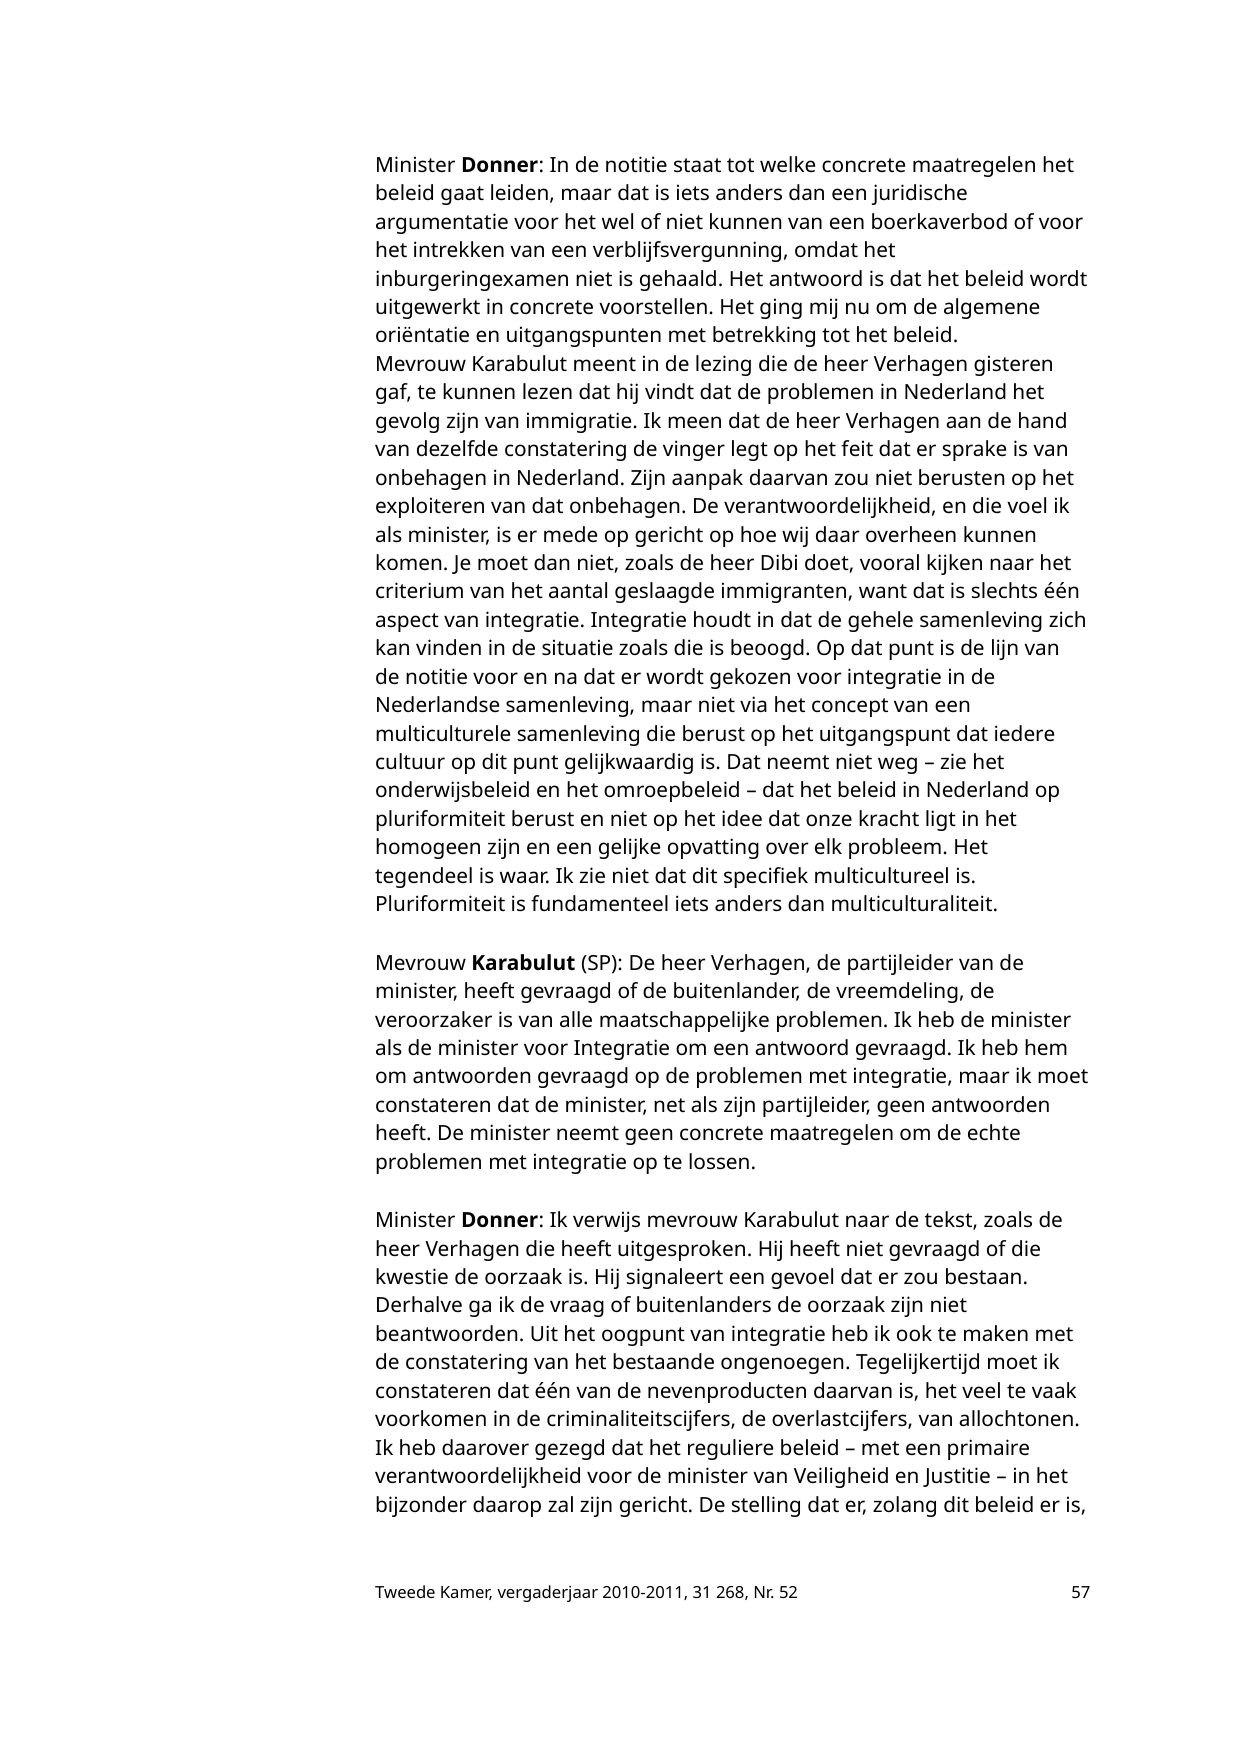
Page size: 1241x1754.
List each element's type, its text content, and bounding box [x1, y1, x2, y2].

text Mevrouw Karabulut (SP): De heer Verhagen, de partijleider van de minister, heeft gevraagd of de buitenlander, de vreemdeling, de veroorzaker is van alle maatschappelijke problemen. Ik heb de minister als de minister voor Integratie om een antwoord gevraagd. Ik heb hem om antwoorden gevraagd op de problemen met integratie, maar ik moet constateren dat de minister, net als zijn partijleider, geen antwoorden heeft. De minister neemt geen concrete maatregelen om de echte problemen met integratie op te lossen. [375, 948, 1090, 1175]
text Minister Donner: Ik verwijs mevrouw Karabulut naar de tekst, zoals de heer Verhagen die heeft uitgesproken. Hij heeft niet gevraagd of die kwestie de oorzaak is. Hij signaleert een gevoel dat er zou bestaan. Derhalve ga ik de vraag of buitenlanders de oorzaak zijn niet beantwoorden. Uit het oogpunt van integratie heb ik ook te maken met de constatering van het bestaande ongenoegen. Tegelijkertijd moet ik constateren dat één van de nevenproducten daarvan is, het veel te vaak voorkomen in de criminaliteitscijfers, de overlastcijfers, van allochtonen. Ik heb daarover gezegd dat het reguliere beleid – met een primaire verantwoordelijkheid voor de minister van Veiligheid en Justitie – in het bijzonder daarop zal zijn gericht. De stelling dat er, zolang dit beleid er is, [375, 1205, 1090, 1518]
text Minister Donner: In de notitie staat tot welke concrete maatregelen het beleid gaat leiden, maar dat is iets anders dan een juridische argumentatie voor het wel of niet kunnen van een boerkaverbod of voor het intrekken van een verblijfsvergunning, omdat het inburgeringexamen niet is gehaald. Het antwoord is dat het beleid wordt uitgewerkt in concrete voorstellen. Het ging mij nu om de algemene oriëntatie en uitgangspunten met betrekking tot het beleid. [375, 150, 1090, 349]
text Mevrouw Karabulut meent in de lezing die de heer Verhagen gisteren gaf, te kunnen lezen dat hij vindt dat de problemen in Nederland het gevolg zijn van immigratie. Ik meen dat de heer Verhagen aan de hand van dezelfde constatering de vinger legt op het feit dat er sprake is van onbehagen in Nederland. Zijn aanpak daarvan zou niet berusten op het exploiteren van dat onbehagen. De verantwoordelijkheid, en die voel ik als minister, is er mede op gericht op hoe wij daar overheen kunnen komen. Je moet dan niet, zoals de heer Dibi doet, vooral kijken naar het criterium van het aantal geslaagde immigranten, want dat is slechts één aspect van integratie. Integratie houdt in dat de gehele samenleving zich kan vinden in de situatie zoals die is beoogd. Op dat punt is de lijn van de notitie voor en na dat er wordt gekozen voor integratie in de Nederlandse samenleving, maar niet via het concept van een multiculturele samenleving die berust op het uitgangspunt dat iedere cultuur op dit punt gelijkwaardig is. Dat neemt niet weg – zie het onderwijsbeleid en het omroepbeleid – dat het beleid in Nederland op pluriformiteit berust en niet op het idee dat onze kracht ligt in het homogeen zijn en een gelijke opvatting over elk probleem. Het tegendeel is waar. Ik zie niet dat dit specifiek multicultureel is. Pluriformiteit is fundamenteel iets anders dan multiculturaliteit. [375, 349, 1090, 918]
